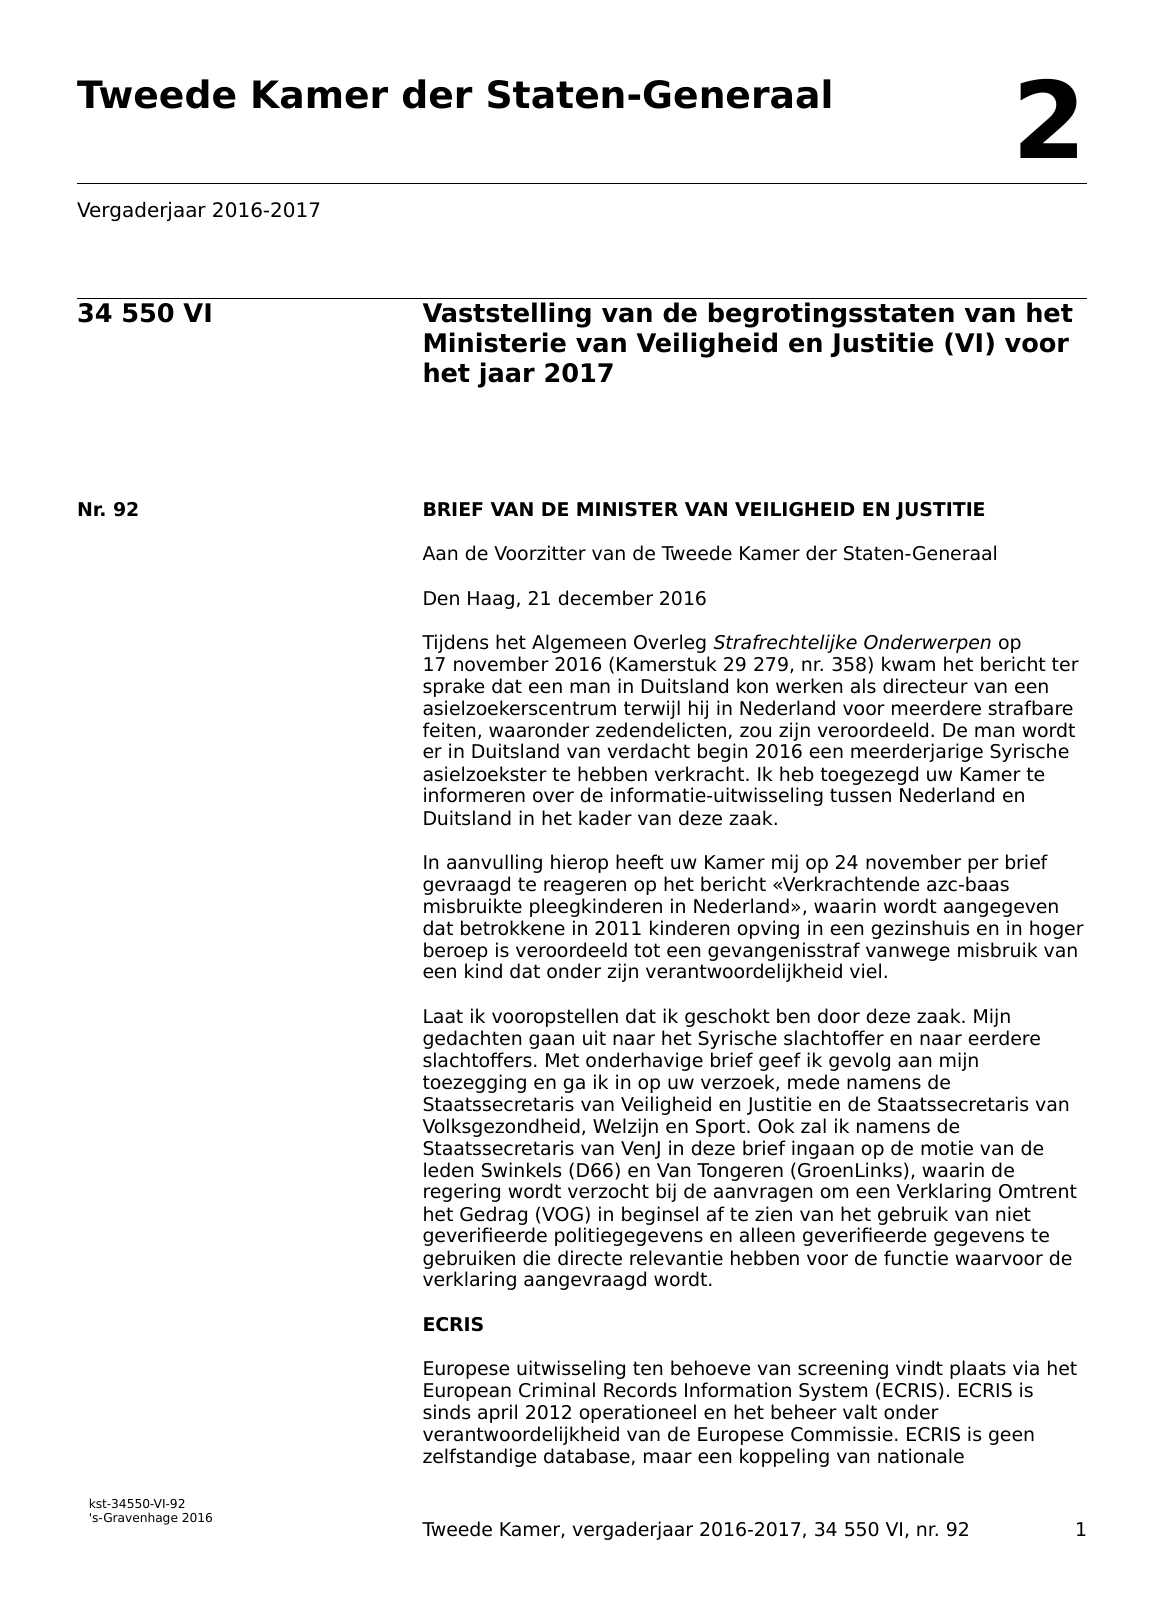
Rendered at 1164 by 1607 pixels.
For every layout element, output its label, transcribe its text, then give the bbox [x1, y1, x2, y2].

text kst-34550-VI-92 [88, 1497, 323, 1511]
text 's-Gravenhage 2016 [88, 1511, 323, 1525]
subtitle 34 550 VI Vaststelling van de begrotingsstaten van het Ministerie van Veiligheid en Justitie (VI) voor het jaar 2017 [77, 299, 1087, 388]
table_header 2 [886, 59, 1087, 183]
subtitle ECRIS [422, 1313, 1087, 1336]
text Laat ik vooropstellen dat ik geschokt ben door deze zaak. Mijn gedachten gaan uit naar het Syrische slachtoffer en naar eerdere slachtoffers. Met onderhavige brief geef ik gevolg aan mijn toezegging en ga ik in op uw verzoek, mede namens de Staatssecretaris van Veiligheid en Justitie en de Staatssecretaris van Volksgezondheid, Welzijn en Sport. Ook zal ik namens de Staatssecretaris van VenJ in deze brief ingaan op de motie van de leden Swinkels (D66) en Van Tongeren (GroenLinks), waarin de regering wordt verzocht bij de aanvragen om een Verklaring Omtrent het Gedrag (VOG) in beginsel af te zien van het gebruik van niet geverifieerde politiegegevens en alleen geverifieerde gegevens te gebruiken die directe relevantie hebben voor de functie waarvoor de verklaring aangevraagd wordt. [422, 1006, 1087, 1291]
table_header Tweede Kamer der Staten-Generaal [77, 59, 886, 183]
text Aan de Voorzitter van de Tweede Kamer der Staten-Generaal [422, 543, 1087, 565]
table_cell Vergaderjaar 2016-2017 [77, 184, 1087, 298]
text Europese uitwisseling ten behoeve van screening vindt plaats via het European Criminal Records Information System (ECRIS). ECRIS is sinds april 2012 operationeel en het beheer valt onder verantwoordelijkheid van de Europese Commissie. ECRIS is geen zelfstandige database, maar een koppeling van nationale [422, 1358, 1087, 1468]
text In aanvulling hierop heeft uw Kamer mij op 24 november per brief gevraagd te reageren op het bericht «Verkrachtende azc-baas misbruikte pleegkinderen in Nederland», waarin wordt aangegeven dat betrokkene in 2011 kinderen opving in een gezinshuis en in hoger beroep is veroordeeld tot een gevangenisstraf vanwege misbruik van een kind dat onder zijn verantwoordelijkheid viel. [422, 852, 1087, 983]
text Tijdens het Algemeen Overleg Strafrechtelijke Onderwerpen op 17 november 2016 (Kamerstuk 29 279, nr. 358) kwam het bericht ter sprake dat een man in Duitsland kon werken als directeur van een asielzoekerscentrum terwijl hij in Nederland voor meerdere strafbare feiten, waaronder zedendelicten, zou zijn veroordeeld. De man wordt er in Duitsland van verdacht begin 2016 een meerderjarige Syrische asielzoekster te hebben verkracht. Ik heb toegezegd uw Kamer te informeren over de informatie-uitwisseling tussen Nederland en Duitsland in het kader van deze zaak. [422, 632, 1087, 829]
subtitle Nr. 92 BRIEF VAN DE MINISTER VAN VEILIGHEID EN JUSTITIE [77, 499, 1087, 521]
text Den Haag, 21 december 2016 [422, 587, 1087, 609]
